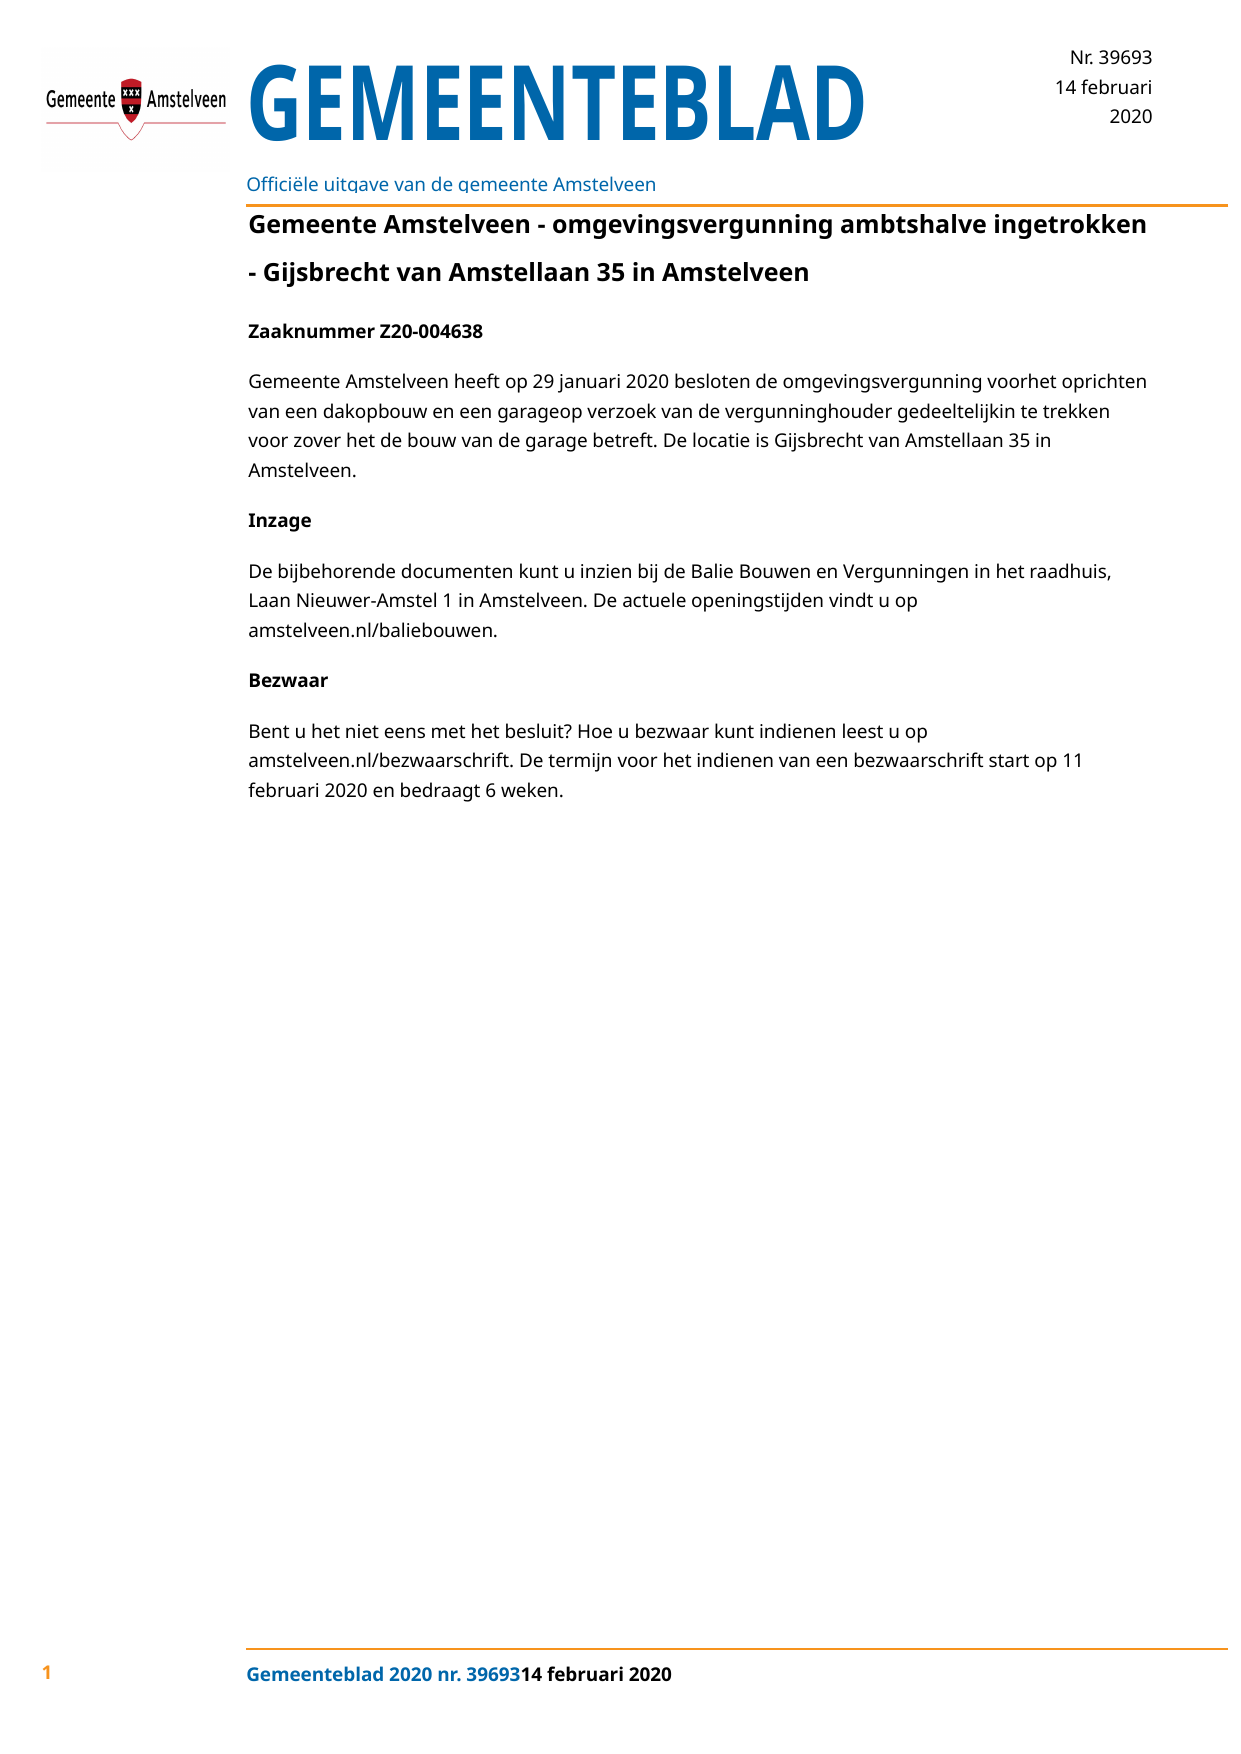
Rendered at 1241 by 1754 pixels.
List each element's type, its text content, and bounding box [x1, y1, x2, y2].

text Inzage [248, 507, 1152, 533]
text Bezwaar [248, 667, 1152, 693]
text De bijbehorende documenten kunt u inzien bij de Balie Bouwen en Vergunningen in het raadhuis, Laan Nieuwer-Amstel 1 in Amstelveen. De actuele openingstijden vindt u op amstelveen.nl/baliebouwen. [248, 558, 1152, 643]
text Gemeente Amstelveen heeft op 29 januari 2020 besloten de omgevingsvergunning voorhet oprichten van een dakopbouw en een garageop verzoek van de vergunninghouder gedeeltelijkin te trekken voor zover het de bouw van de garage betreft. De locatie is Gijsbrecht van Amstellaan 35 in Amstelveen. [248, 368, 1152, 483]
picture [41, 47, 231, 172]
text Gemeente Amstelveen - omgevingsvergunning ambtshalve ingetrokken - Gijsbrecht van Amstellaan 35 in Amstelveen [248, 207, 1152, 288]
text Zaaknummer Z20-004638 [248, 318, 1152, 344]
text Bent u het niet eens met het besluit? Hoe u bezwaar kunt indienen leest u op amstelveen.nl/bezwaarschrift. De termijn voor het indienen van een bezwaarschrift start op 11 februari 2020 en bedraagt 6 weken. [248, 718, 1152, 803]
